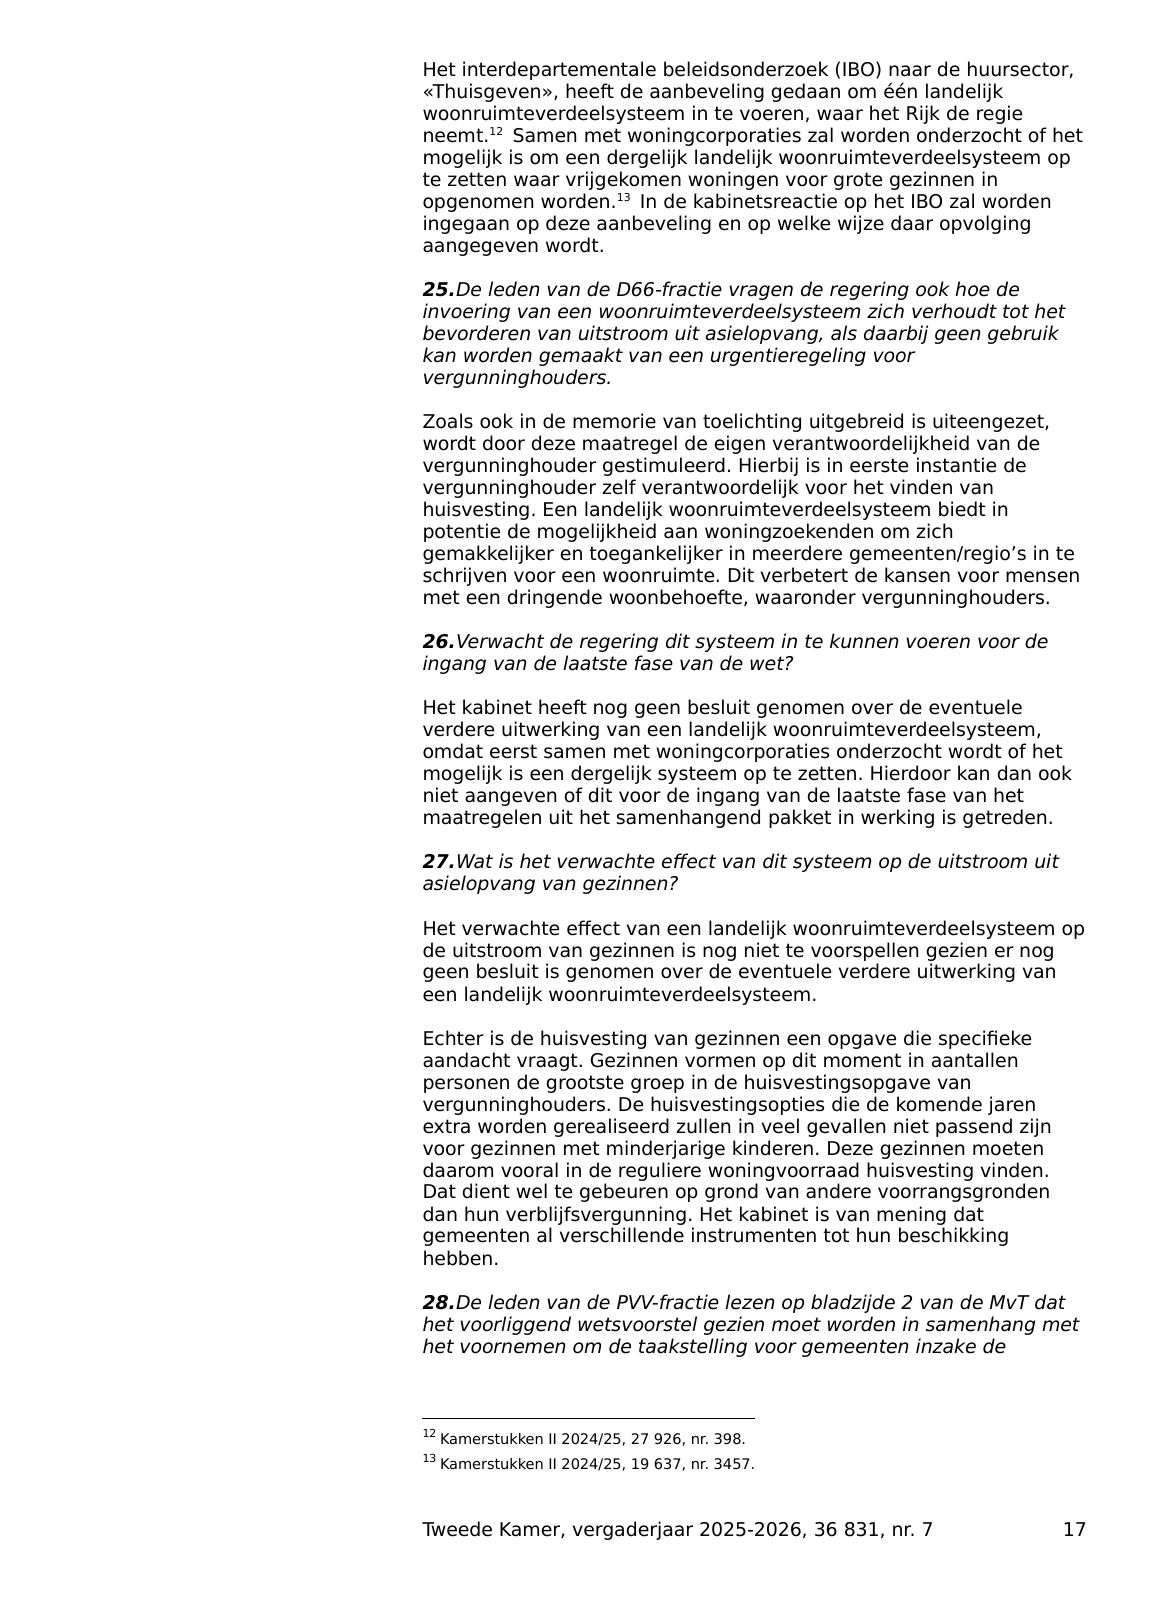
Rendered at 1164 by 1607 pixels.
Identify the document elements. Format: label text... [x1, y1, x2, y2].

text Het interdepartementale beleidsonderzoek (IBO) naar de huursector, «Thuisgeven», heeft de aanbeveling gedaan om één landelijk woonruimteverdeelsysteem in te voeren, waar het Rijk de regie neemt. Samen met woningcorporaties zal worden onderzocht of het mogelijk is om een dergelijk landelijk woonruimteverdeelsysteem op te zetten waar vrijgekomen woningen voor grote gezinnen in opgenomen worden. In de kabinetsreactie op het IBO zal worden ingegaan op deze aanbeveling en op welke wijze daar opvolging aangegeven wordt. [422, 59, 1087, 257]
text Kamerstukken II 2024/25, 27 926, nr. 398. [422, 1427, 1087, 1449]
text Kamerstukken II 2024/25, 19 637, nr. 3457. [422, 1452, 1087, 1474]
text 25.De leden van de D66-fractie vragen de regering ook hoe de invoering van een woonruimteverdeelsysteem zich verhoudt tot het bevorderen van uitstroom uit asielopvang, als daarbij geen gebruik kan worden gemaakt van een urgentieregeling voor vergunninghouders. [422, 279, 1087, 389]
text Echter is de huisvesting van gezinnen een opgave die specifieke aandacht vraagt. Gezinnen vormen op dit moment in aantallen personen de grootste groep in de huisvestingsopgave van vergunninghouders. De huisvestingsopties die de komende jaren extra worden gerealiseerd zullen in veel gevallen niet passend zijn voor gezinnen met minderjarige kinderen. Deze gezinnen moeten daarom vooral in de reguliere woningvoorraad huisvesting vinden. Dat dient wel te gebeuren op grond van andere voorrangsgronden dan hun verblijfsvergunning. Het kabinet is van mening dat gemeenten al verschillende instrumenten tot hun beschikking hebben. [422, 1028, 1087, 1269]
text 28.De leden van de PVV-fractie lezen op bladzijde 2 van de MvT dat het voorliggend wetsvoorstel gezien moet worden in samenhang met het voornemen om de taakstelling voor gemeenten inzake de [422, 1292, 1087, 1357]
text Het kabinet heeft nog geen besluit genomen over de eventuele verdere uitwerking van een landelijk woonruimteverdeelsysteem, omdat eerst samen met woningcorporaties onderzocht wordt of het mogelijk is een dergelijk systeem op te zetten. Hierdoor kan dan ook niet aangeven of dit voor de ingang van de laatste fase van het maatregelen uit het samenhangend pakket in werking is getreden. [422, 697, 1087, 829]
text Zoals ook in de memorie van toelichting uitgebreid is uiteengezet, wordt door deze maatregel de eigen verantwoordelijkheid van de vergunninghouder gestimuleerd. Hierbij is in eerste instantie de vergunninghouder zelf verantwoordelijk voor het vinden van huisvesting. Een landelijk woonruimteverdeelsysteem biedt in potentie de mogelijkheid aan woningzoekenden om zich gemakkelijker en toegankelijker in meerdere gemeenten/regio’s in te schrijven voor een woonruimte. Dit verbetert de kansen voor mensen met een dringende woonbehoefte, waaronder vergunninghouders. [422, 411, 1087, 609]
text 27.Wat is het verwachte effect van dit systeem op de uitstroom uit asielopvang van gezinnen? [422, 851, 1087, 895]
text Het verwachte effect van een landelijk woonruimteverdeelsysteem op de uitstroom van gezinnen is nog niet te voorspellen gezien er nog geen besluit is genomen over de eventuele verdere uitwerking van een landelijk woonruimteverdeelsysteem. [422, 917, 1087, 1005]
text 26.Verwacht de regering dit systeem in te kunnen voeren voor de ingang van de laatste fase van de wet? [422, 631, 1087, 675]
